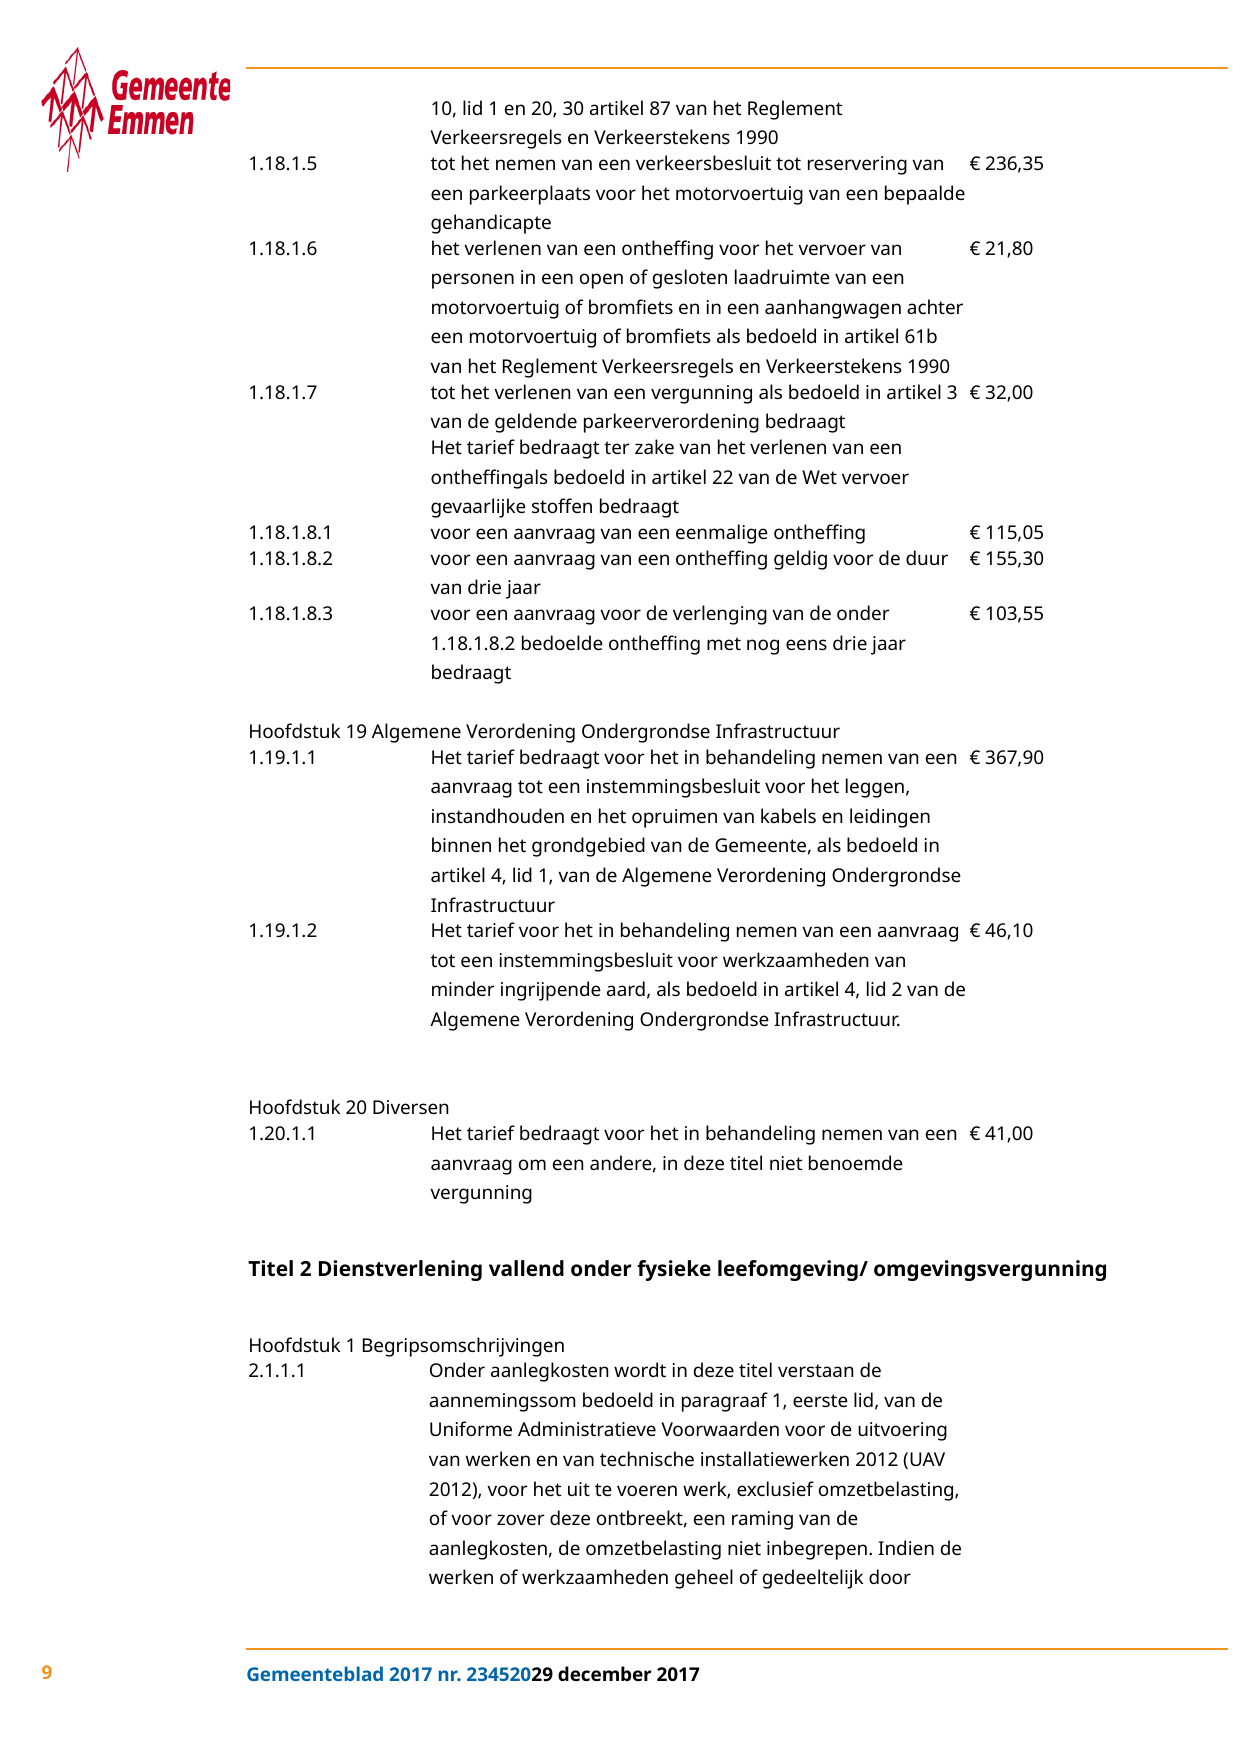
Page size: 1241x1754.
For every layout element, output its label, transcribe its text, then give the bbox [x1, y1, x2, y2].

table_cell 1.20.1.1 [248, 1120, 430, 1205]
table_cell [969, 434, 1152, 519]
table_cell € 103,55 [969, 600, 1152, 685]
table_cell € 115,05 [969, 519, 1152, 545]
table_cell voor een aanvraag van een eenmalige ontheffing [430, 519, 969, 545]
table_cell [969, 95, 1152, 150]
table_cell 1.18.1.8.1 [248, 519, 430, 545]
table_header Hoofdstuk 20 Diversen [248, 1095, 969, 1120]
table_cell 1.18.1.8.2 [248, 545, 430, 600]
table_header [969, 718, 1152, 744]
table_cell 1.18.1.8.3 [248, 600, 430, 685]
table_cell € 32,00 [969, 379, 1152, 434]
table_cell 1.19.1.1 [248, 744, 430, 917]
table_header Hoofdstuk 1 Begripsomschrijvingen [248, 1332, 971, 1357]
table_cell € 21,80 [969, 235, 1152, 379]
table_cell 2.1.1.1 [248, 1358, 429, 1590]
table_header Hoofdstuk 19 Algemene Verordening Ondergrondse Infrastructuur [248, 718, 969, 744]
table_cell Onder aanlegkosten wordt in deze titel verstaan de aannemingssom bedoeld in paragraaf 1, eerste lid, van de Uniforme Administratieve Voorwaarden voor de uitvoering van werken en van technische installatiewerken 2012 (UAV 2012), voor het uit te voeren werk, exclusief omzetbelasting, of voor zover deze ontbreekt, een raming van de aanlegkosten, de omzetbelasting niet inbegrepen. Indien de werken of werkzaamheden geheel of gedeeltelijk door [429, 1358, 971, 1590]
table_cell voor een aanvraag van een ontheffing geldig voor de duur van drie jaar [430, 545, 969, 600]
table_cell € 46,10 [969, 918, 1152, 1032]
text Titel 2 Dienstverlening vallend onder fysieke leefomgeving/ omgevingsvergunning [248, 1254, 1152, 1282]
table_cell tot het verlenen van een vergunning als bedoeld in artikel 3 van de geldende parkeerverordening bedraagt [430, 379, 969, 434]
table_cell [248, 434, 430, 519]
table_cell [971, 1358, 1152, 1590]
table_cell Het tarief bedraagt voor het in behandeling nemen van een aanvraag tot een instemmingsbesluit voor het leggen, instandhouden en het opruimen van kabels en leidingen binnen het grondgebied van de Gemeente, als bedoeld in artikel 4, lid 1, van de Algemene Verordening Ondergrondse Infrastructuur [430, 744, 969, 917]
table_cell 1.19.1.2 [248, 918, 430, 1032]
table_header [969, 1095, 1152, 1120]
table_cell Het tarief voor het in behandeling nemen van een aanvraag tot een instemmingsbesluit voor werkzaamheden van minder ingrijpende aard, als bedoeld in artikel 4, lid 2 van de Algemene Verordening Ondergrondse Infrastructuur. [430, 918, 969, 1032]
picture [41, 47, 231, 172]
table_cell € 41,00 [969, 1120, 1152, 1205]
table_cell het verlenen van een ontheffing voor het vervoer van personen in een open of gesloten laadruimte van een motorvoertuig of bromfiets en in een aanhangwagen achter een motorvoertuig of bromfiets als bedoeld in artikel 61b van het Reglement Verkeersregels en Verkeerstekens 1990 [430, 235, 969, 379]
table_cell tot het nemen van een verkeersbesluit tot reservering van een parkeerplaats voor het motorvoertuig van een bepaalde gehandicapte [430, 150, 969, 235]
table_cell € 236,35 [969, 150, 1152, 235]
table_cell € 367,90 [969, 744, 1152, 917]
table_cell 10, lid 1 en 20, 30 artikel 87 van het Reglement Verkeersregels en Verkeerstekens 1990 [430, 95, 969, 150]
table_header [971, 1332, 1152, 1357]
table_cell [248, 95, 430, 150]
table_cell 1.18.1.6 [248, 235, 430, 379]
table_cell 1.18.1.7 [248, 379, 430, 434]
table_cell 1.18.1.5 [248, 150, 430, 235]
table_cell € 155,30 [969, 545, 1152, 600]
table_cell Het tarief bedraagt ter zake van het verlenen van een ontheffingals bedoeld in artikel 22 van de Wet vervoer gevaarlijke stoffen bedraagt [430, 434, 969, 519]
table_cell Het tarief bedraagt voor het in behandeling nemen van een aanvraag om een andere, in deze titel niet benoemde vergunning [430, 1120, 969, 1205]
table_cell voor een aanvraag voor de verlenging van de onder 1.18.1.8.2 bedoelde ontheffing met nog eens drie jaar bedraagt [430, 600, 969, 685]
